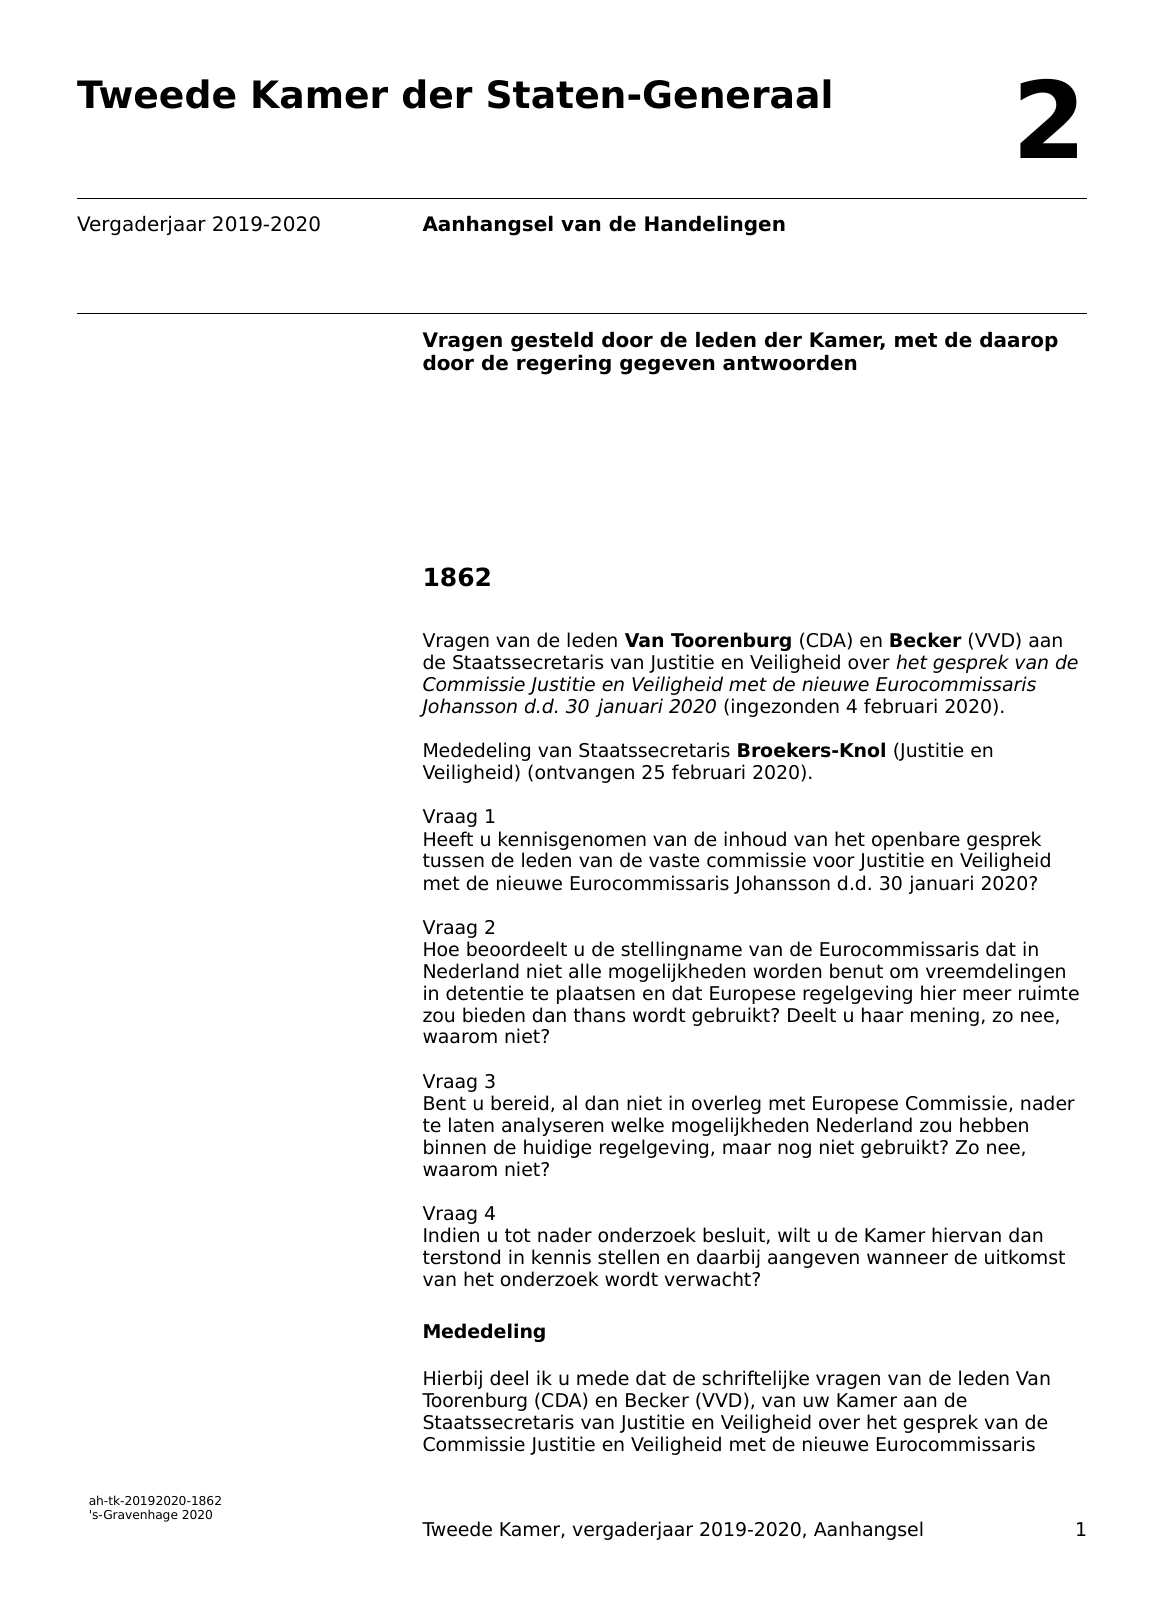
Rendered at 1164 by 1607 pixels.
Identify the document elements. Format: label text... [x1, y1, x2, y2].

text Hierbij deel ik u mede dat de schriftelijke vragen van de leden Van Toorenburg (CDA) en Becker (VVD), van uw Kamer aan de Staatssecretaris van Justitie en Veiligheid over het gesprek van de Commissie Justitie en Veiligheid met de nieuwe Eurocommissaris [422, 1368, 1087, 1456]
text Vraag 2 [422, 917, 1087, 938]
text Vraag 4 [422, 1203, 1087, 1225]
text Vraag 1 [422, 806, 1087, 828]
table_cell [77, 314, 422, 375]
text Indien u tot nader onderzoek besluit, wilt u de Kamer hiervan dan terstond in kennis stellen en daarbij aangeven wanneer de uitkomst van het onderzoek wordt verwacht? [422, 1225, 1087, 1291]
table_header 2 [886, 59, 1087, 198]
text ah-tk-20192020-1862 [88, 1494, 323, 1508]
text Hoe beoordeelt u de stellingname van de Eurocommissaris dat in Nederland niet alle mogelijkheden worden benut om vreemdelingen in detentie te plaatsen en dat Europese regelgeving hier meer ruimte zou bieden dan thans wordt gebruikt? Deelt u haar mening, zo nee, waarom niet? [422, 938, 1087, 1048]
text Mededeling van Staatssecretaris Broekers-Knol (Justitie en Veiligheid) (ontvangen 25 februari 2020). [422, 740, 1087, 784]
text 1862 [422, 563, 1087, 592]
text Vraag 3 [422, 1071, 1087, 1093]
text Bent u bereid, al dan niet in overleg met Europese Commissie, nader te laten analyseren welke mogelijkheden Nederland zou hebben binnen de huidige regelgeving, maar nog niet gebruikt? Zo nee, waarom niet? [422, 1093, 1087, 1181]
subtitle Mededeling [422, 1321, 1087, 1343]
text Heeft u kennisgenomen van de inhoud van het openbare gesprek tussen de leden van de vaste commissie voor Justitie en Veiligheid met de nieuwe Eurocommissaris Johansson d.d. 30 januari 2020? [422, 828, 1087, 894]
table_cell Vergaderjaar 2019-2020 [77, 199, 422, 313]
table_header Tweede Kamer der Staten-Generaal [77, 59, 886, 198]
table_cell Aanhangsel van de Handelingen [422, 199, 1087, 313]
table_cell Vragen gesteld door de leden der Kamer, met de daarop door de regering gegeven antwoorden [422, 314, 1087, 375]
text Vragen van de leden Van Toorenburg (CDA) en Becker (VVD) aan de Staatssecretaris van Justitie en Veiligheid over het gesprek van de Commissie Justitie en Veiligheid met de nieuwe Eurocommissaris Johansson d.d. 30 januari 2020 (ingezonden 4 februari 2020). [422, 630, 1087, 718]
text 's-Gravenhage 2020 [88, 1508, 323, 1522]
